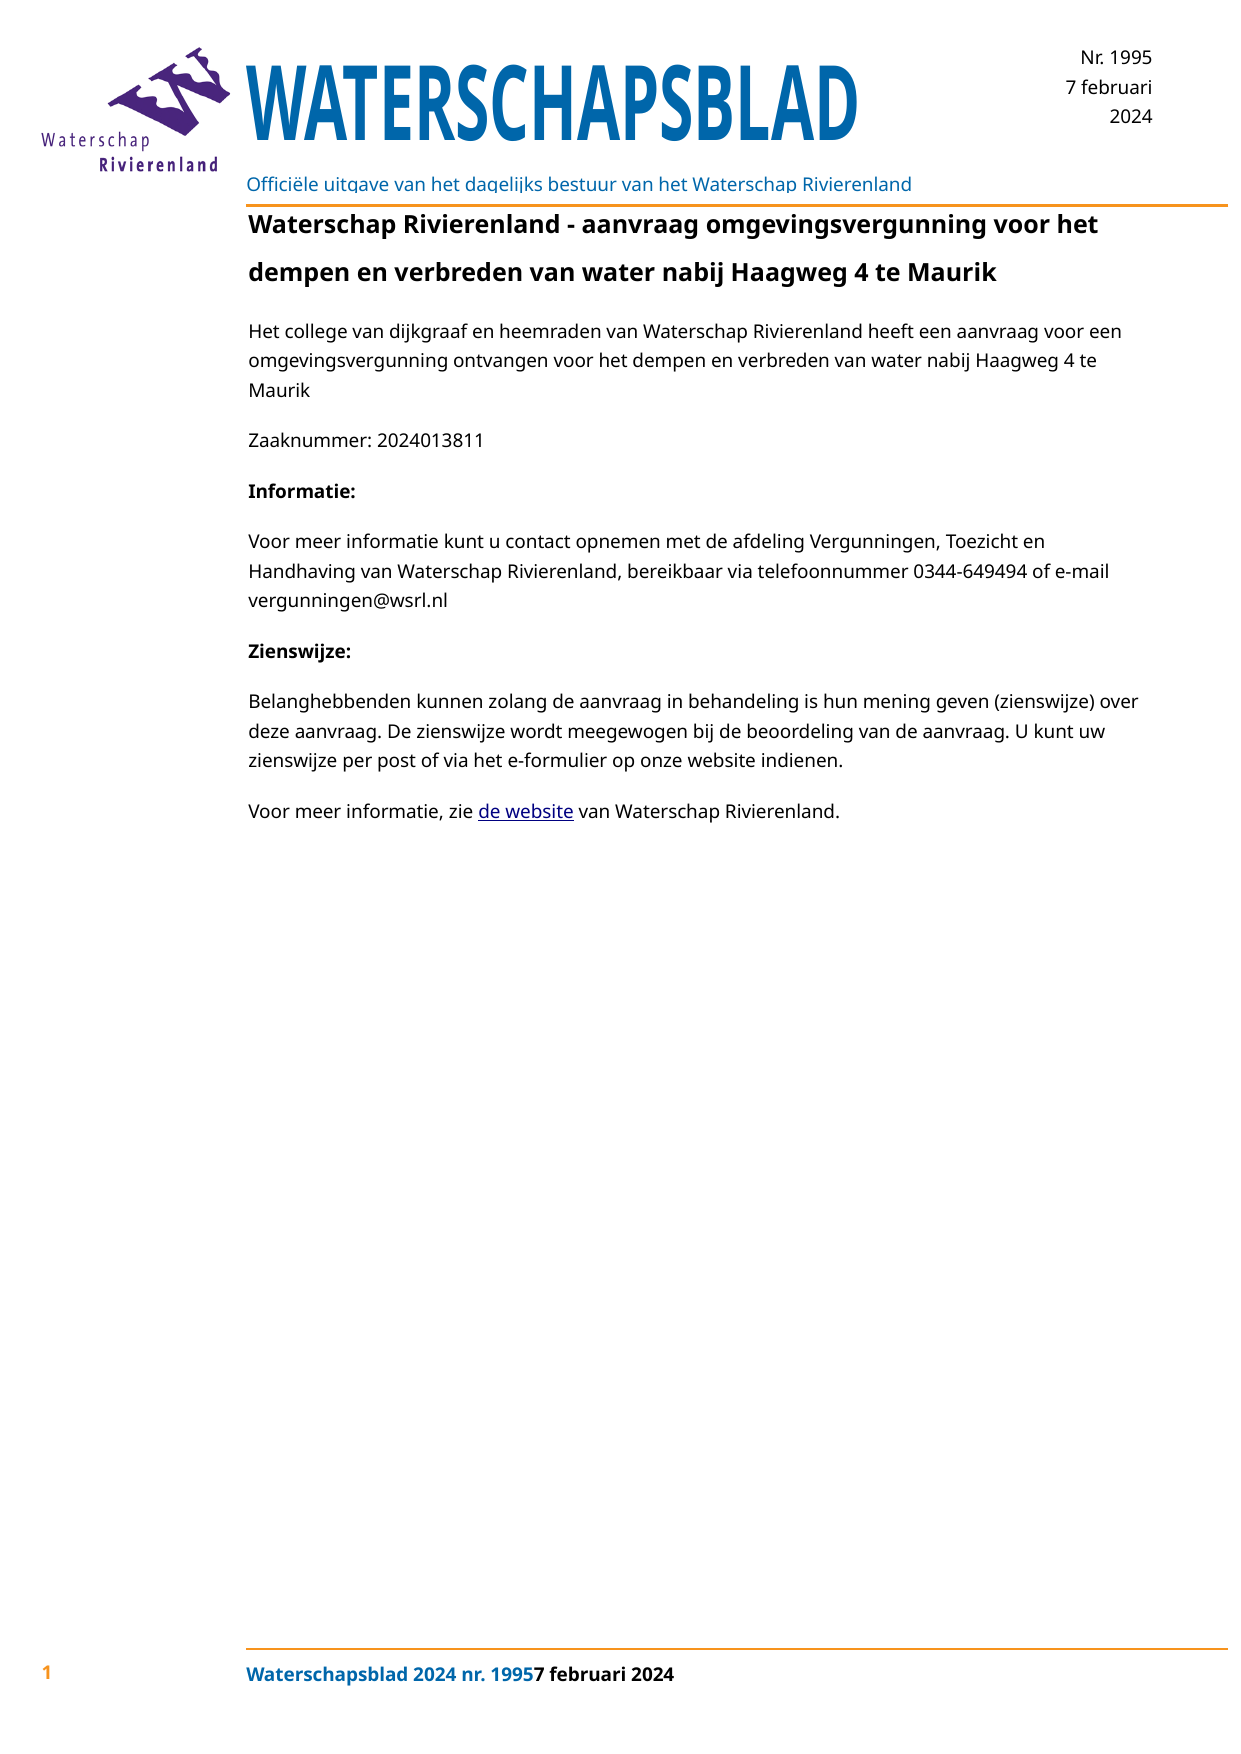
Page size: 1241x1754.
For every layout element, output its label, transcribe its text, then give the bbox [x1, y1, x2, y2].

text Voor meer informatie kunt u contact opnemen met de afdeling Vergunningen, Toezicht en Handhaving van Waterschap Rivierenland, bereikbaar via telefoonnummer 0344-649494 of e-mail vergunningen@wsrl.nl [248, 528, 1152, 613]
picture [41, 47, 231, 172]
text Het college van dijkgraaf en heemraden van Waterschap Rivierenland heeft een aanvraag voor een omgevingsvergunning ontvangen voor het dempen en verbreden van water nabij Haagweg 4 te Maurik [248, 318, 1152, 403]
text Voor meer informatie, zie de website van Waterschap Rivierenland. [248, 798, 1152, 824]
text Zaaknummer: 2024013811 [248, 427, 1152, 453]
text Zienswijze: [248, 638, 1152, 664]
text Informatie: [248, 478, 1152, 504]
text Belanghebbenden kunnen zolang de aanvraag in behandeling is hun mening geven (zienswijze) over deze aanvraag. De zienswijze wordt meegewogen bij de beoordeling van de aanvraag. U kunt uw zienswijze per post of via het e-formulier op onze website indienen. [248, 688, 1152, 773]
text Waterschap Rivierenland - aanvraag omgevingsvergunning voor het dempen en verbreden van water nabij Haagweg 4 te Maurik [248, 207, 1152, 288]
